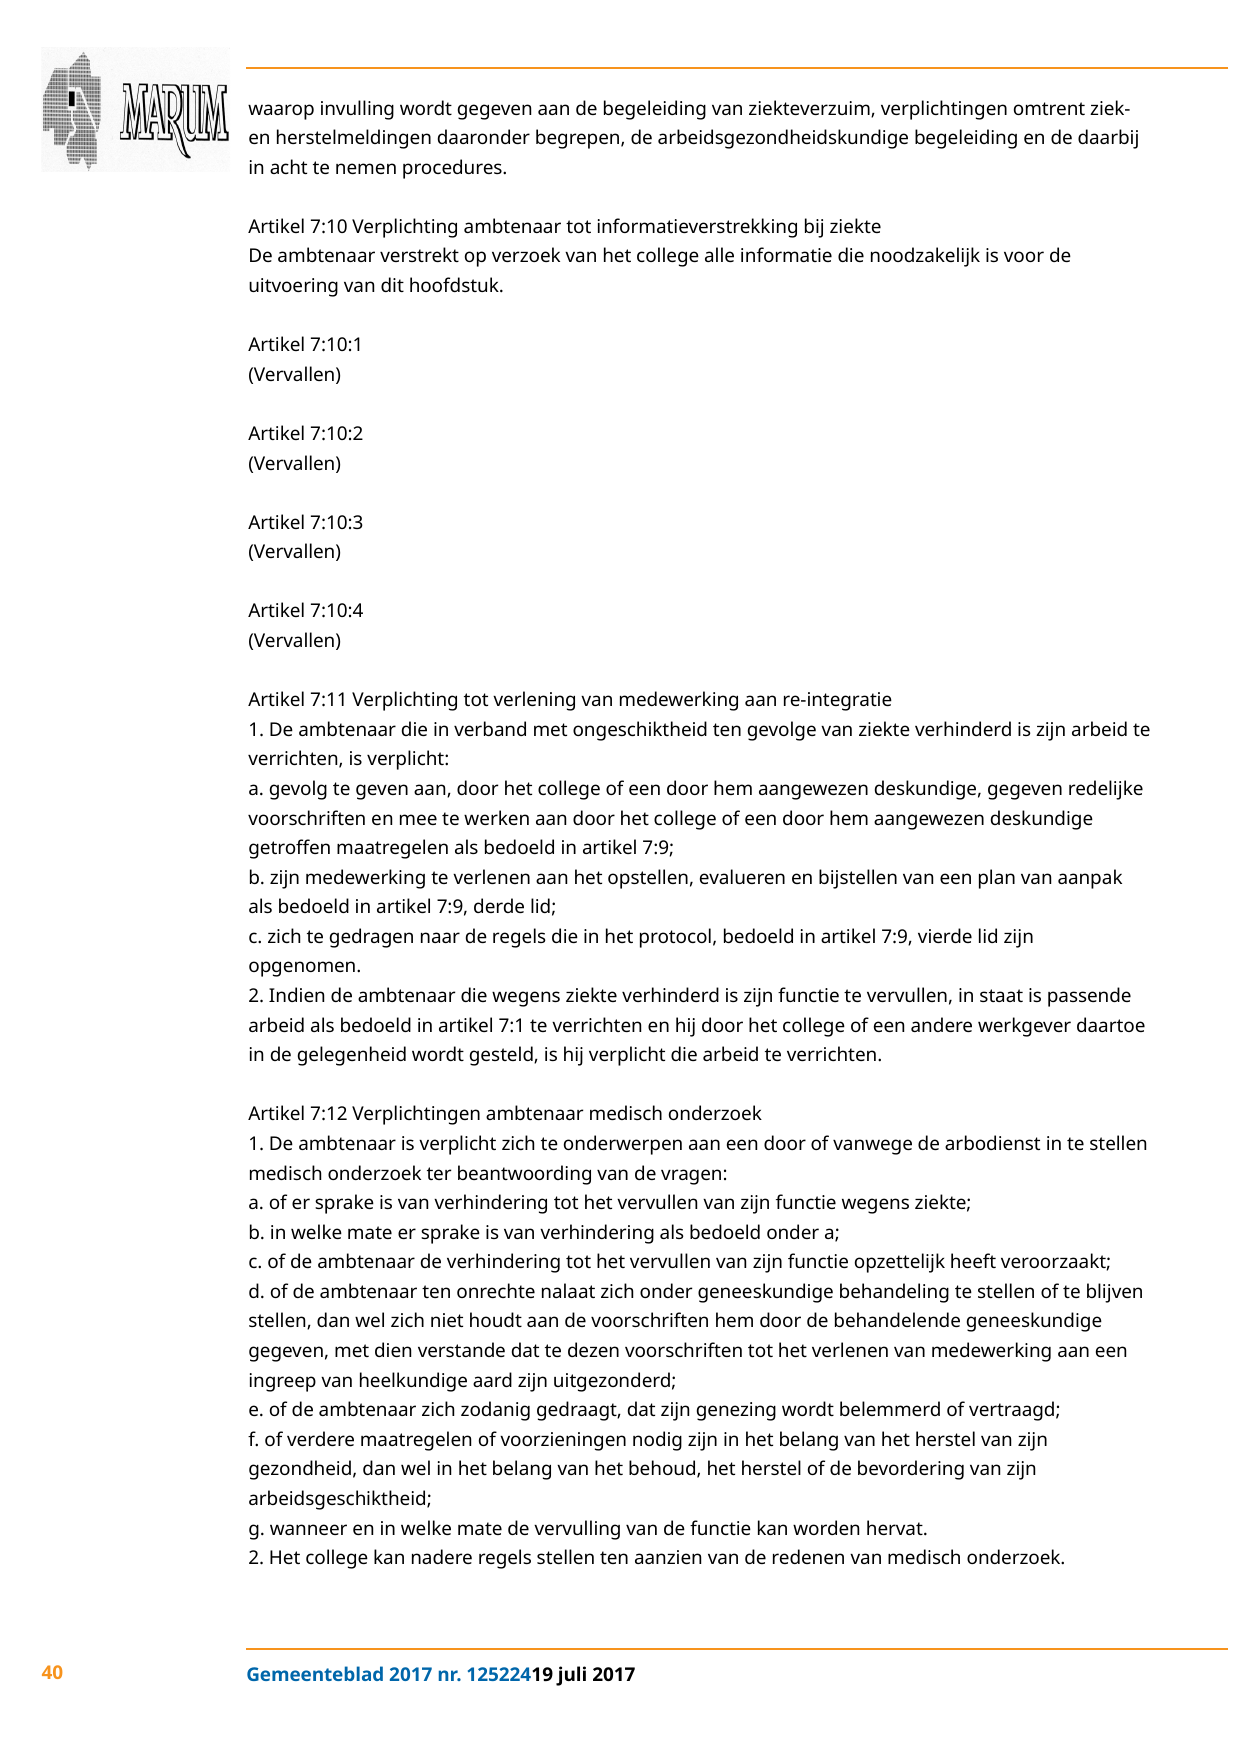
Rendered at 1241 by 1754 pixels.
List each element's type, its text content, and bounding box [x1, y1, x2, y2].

text Artikel 7:10:4 [248, 598, 1152, 623]
text 2. Het college kan nadere regels stellen ten aanzien van de redenen van medisch onderzoek. [248, 1544, 1152, 1570]
text Artikel 7:11 Verplichting tot verlening van medewerking aan re-integratie [248, 686, 1152, 712]
text Artikel 7:10 Verplichting ambtenaar tot informatieverstrekking bij ziekte [248, 213, 1152, 239]
text waarop invulling wordt gegeven aan de begeleiding van ziekteverzuim, verplichtingen omtrent ziek- en herstelmeldingen daaronder begrepen, de arbeidsgezondheidskundige begeleiding en de daarbij in acht te nemen procedures. [248, 95, 1152, 180]
text c. of de ambtenaar de verhindering tot het vervullen van zijn functie opzettelijk heeft veroorzaakt; [248, 1248, 1152, 1274]
text 2. Indien de ambtenaar die wegens ziekte verhinderd is zijn functie te vervullen, in staat is passende arbeid als bedoeld in artikel 7:1 te verrichten en hij door het college of een andere werkgever daartoe in de gelegenheid wordt gesteld, is hij verplicht die arbeid te verrichten. [248, 982, 1152, 1067]
text De ambtenaar verstrekt op verzoek van het college alle informatie die noodzakelijk is voor de uitvoering van dit hoofdstuk. [248, 243, 1152, 298]
text a. gevolg te geven aan, door het college of een door hem aangewezen deskundige, gegeven redelijke voorschriften en mee te werken aan door het college of een door hem aangewezen deskundige getroffen maatregelen als bedoeld in artikel 7:9; [248, 775, 1152, 860]
text Artikel 7:10:1 [248, 331, 1152, 357]
text (Vervallen) [248, 361, 1152, 387]
text Artikel 7:10:2 [248, 420, 1152, 446]
text c. zich te gedragen naar de regels die in het protocol, bedoeld in artikel 7:9, vierde lid zijn opgenomen. [248, 923, 1152, 978]
text 1. De ambtenaar is verplicht zich te onderwerpen aan een door of vanwege de arbodienst in te stellen medisch onderzoek ter beantwoording van de vragen: [248, 1130, 1152, 1186]
text 1. De ambtenaar die in verband met ongeschiktheid ten gevolge van ziekte verhinderd is zijn arbeid te verrichten, is verplicht: [248, 716, 1152, 771]
text g. wanneer en in welke mate de vervulling van de functie kan worden hervat. [248, 1515, 1152, 1541]
text Artikel 7:10:3 [248, 509, 1152, 535]
picture [41, 47, 231, 172]
text (Vervallen) [248, 627, 1152, 653]
text b. zijn medewerking te verlenen aan het opstellen, evalueren en bijstellen van een plan van aanpak als bedoeld in artikel 7:9, derde lid; [248, 864, 1152, 919]
text (Vervallen) [248, 450, 1152, 476]
text Artikel 7:12 Verplichtingen ambtenaar medisch onderzoek [248, 1101, 1152, 1126]
text b. in welke mate er sprake is van verhindering als bedoeld onder a; [248, 1219, 1152, 1245]
text a. of er sprake is van verhindering tot het vervullen van zijn functie wegens ziekte; [248, 1189, 1152, 1215]
text d. of de ambtenaar ten onrechte nalaat zich onder geneeskundige behandeling te stellen of te blijven stellen, dan wel zich niet houdt aan de voorschriften hem door de behandelende geneeskundige gegeven, met dien verstande dat te dezen voorschriften tot het verlenen van medewerking aan een ingreep van heelkundige aard zijn uitgezonderd; [248, 1278, 1152, 1393]
text e. of de ambtenaar zich zodanig gedraagt, dat zijn genezing wordt belemmerd of vertraagd; [248, 1396, 1152, 1422]
text f. of verdere maatregelen of voorzieningen nodig zijn in het belang van het herstel van zijn gezondheid, dan wel in het belang van het behoud, het herstel of de bevordering van zijn arbeidsgeschiktheid; [248, 1426, 1152, 1511]
text (Vervallen) [248, 538, 1152, 564]
